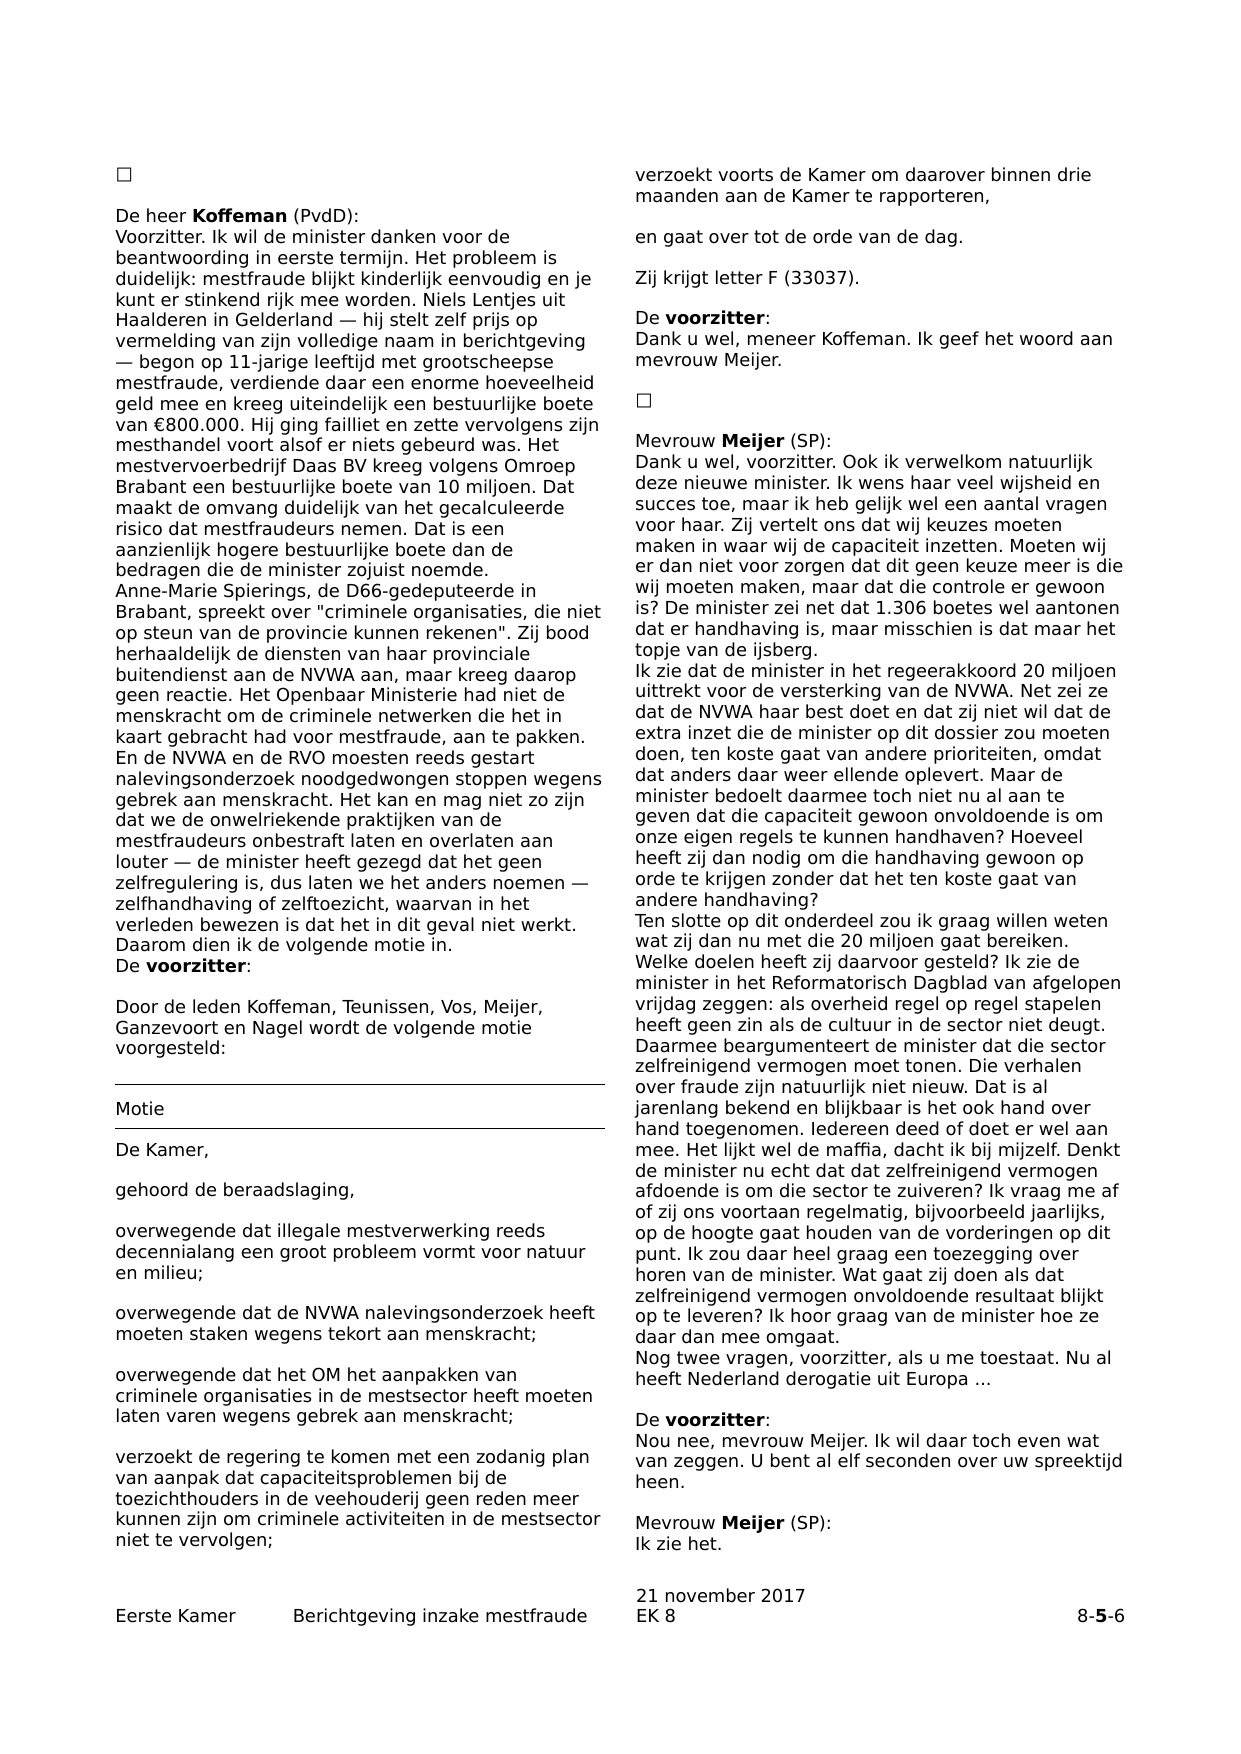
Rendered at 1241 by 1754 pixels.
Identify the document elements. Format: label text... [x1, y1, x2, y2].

text Ten slotte op dit onderdeel zou ik graag willen weten wat zij dan nu met die 20 miljoen gaat bereiken. Welke doelen heeft zij daarvoor gesteld? Ik zie de minister in het Reformatorisch Dagblad van afgelopen vrijdag zeggen: als overheid regel op regel stapelen heeft geen zin als de cultuur in de sector niet deugt. Daarmee beargumenteert de minister dat die sector zelfreinigend vermogen moet tonen. Die verhalen over fraude zijn natuurlijk niet nieuw. Dat is al jarenlang bekend en blijkbaar is het ook hand over hand toegenomen. Iedereen deed of doet er wel aan mee. Het lijkt wel de maffia, dacht ik bij mijzelf. Denkt de minister nu echt dat dat zelfreinigend vermogen afdoende is om die sector te zuiveren? Ik vraag me af of zij ons voortaan regelmatig, bijvoorbeeld jaarlijks, op de hoogte gaat houden van de vorderingen op dit punt. Ik zou daar heel graag een toezegging over horen van de minister. Wat gaat zij doen als dat zelfreinigend vermogen onvoldoende resultaat blijkt op te leveren? Ik hoor graag van de minister hoe ze daar dan mee omgaat. [635, 910, 1125, 1348]
text Mevrouw Meijer (SP): [635, 1513, 1125, 1533]
text Ik zie dat de minister in het regeerakkoord 20 miljoen uittrekt voor de versterking van de NVWA. Net zei ze dat de NVWA haar best doet en dat zij niet wil dat de extra inzet die de minister op dit dossier zou moeten doen, ten koste gaat van andere prioriteiten, omdat dat anders daar weer ellende oplevert. Maar de minister bedoelt daarmee toch niet nu al aan te geven dat die capaciteit gewoon onvoldoende is om onze eigen regels te kunnen handhaven? Hoeveel heeft zij dan nodig om die handhaving gewoon op orde te krijgen zonder dat het ten koste gaat van andere handhaving? [635, 660, 1125, 910]
text Ik zie het. [635, 1533, 1125, 1554]
text De voorzitter: [635, 1409, 1125, 1430]
text De heer Koffeman (PvdD): [115, 206, 605, 227]
text Motie [115, 1099, 605, 1119]
text Nog twee vragen, voorzitter, als u me toestaat. Nu al heeft Nederland derogatie uit Europa ... [635, 1348, 1125, 1389]
text ⬜ [115, 165, 605, 186]
text en gaat over tot de orde van de dag. [635, 227, 1125, 247]
text ⬜ [635, 391, 1125, 411]
text Nou nee, mevrouw Meijer. Ik wil daar toch even wat van zeggen. U bent al elf seconden over uw spreektijd heen. [635, 1430, 1125, 1493]
text overwegende dat de NVWA nalevingsonderzoek heeft moeten staken wegens tekort aan menskracht; [115, 1303, 605, 1345]
text De voorzitter: [115, 956, 605, 977]
text Zij krijgt letter F (33037). [635, 267, 1125, 288]
text Voorzitter. Ik wil de minister danken voor de beantwoording in eerste termijn. Het probleem is duidelijk: mestfraude blijkt kinderlijk eenvoudig en je kunt er stinkend rijk mee worden. Niels Lentjes uit Haalderen in Gelderland — hij stelt zelf prijs op vermelding van zijn volledige naam in berichtgeving — begon op 11-jarige leeftijd met grootscheepse mestfraude, verdiende daar een enorme hoeveelheid geld mee en kreeg uiteindelijk een bestuurlijke boete van €800.000. Hij ging failliet en zette vervolgens zijn mesthandel voort alsof er niets gebeurd was. Het mestvervoerbedrijf Daas BV kreeg volgens Omroep Brabant een bestuurlijke boete van 10 miljoen. Dat maakt de omvang duidelijk van het gecalculeerde risico dat mestfraudeurs nemen. Dat is een aanzienlijk hogere bestuurlijke boete dan de bedragen die de minister zojuist noemde. [115, 227, 605, 581]
text verzoekt de regering te komen met een zodanig plan van aanpak dat capaciteitsproblemen bij de toezichthouders in de veehouderij geen reden meer kunnen zijn om criminele activiteiten in de mestsector niet te vervolgen; [115, 1447, 605, 1551]
text verzoekt voorts de Kamer om daarover binnen drie maanden aan de Kamer te rapporteren, [635, 165, 1125, 207]
text Door de leden Koffeman, Teunissen, Vos, Meijer, Ganzevoort en Nagel wordt de volgende motie voorgesteld: [115, 997, 605, 1059]
text Anne-Marie Spierings, de D66-gedeputeerde in Brabant, spreekt over "criminele organisaties, die niet op steun van de provincie kunnen rekenen". Zij bood herhaaldelijk de diensten van haar provinciale buitendienst aan de NVWA aan, maar kreeg daarop geen reactie. Het Openbaar Ministerie had niet de menskracht om de criminele netwerken die het in kaart gebracht had voor mestfraude, aan te pakken. En de NVWA en de RVO moesten reeds gestart nalevingsonderzoek noodgedwongen stoppen wegens gebrek aan menskracht. Het kan en mag niet zo zijn dat we de onwelriekende praktijken van de mestfraudeurs onbestraft laten en overlaten aan louter — de minister heeft gezegd dat het geen zelfregulering is, dus laten we het anders noemen — zelfhandhaving of zelftoezicht, waarvan in het verleden bewezen is dat het in dit geval niet werkt. Daarom dien ik de volgende motie in. [115, 581, 605, 956]
text De Kamer, [115, 1139, 605, 1160]
text De voorzitter: [635, 308, 1125, 329]
text gehoord de beraadslaging, [115, 1180, 605, 1201]
text Dank u wel, voorzitter. Ook ik verwelkom natuurlijk deze nieuwe minister. Ik wens haar veel wijsheid en succes toe, maar ik heb gelijk wel een aantal vragen voor haar. Zij vertelt ons dat wij keuzes moeten maken in waar wij de capaciteit inzetten. Moeten wij er dan niet voor zorgen dat dit geen keuze meer is die wij moeten maken, maar dat die controle er gewoon is? De minister zei net dat 1.306 boetes wel aantonen dat er handhaving is, maar misschien is dat maar het topje van de ijsberg. [635, 452, 1125, 660]
text Dank u wel, meneer Koffeman. Ik geef het woord aan mevrouw Meijer. [635, 329, 1125, 371]
text overwegende dat illegale mestverwerking reeds decennialang een groot probleem vormt voor natuur en milieu; [115, 1221, 605, 1283]
text overwegende dat het OM het aanpakken van criminele organisaties in de mestsector heeft moeten laten varen wegens gebrek aan menskracht; [115, 1365, 605, 1427]
text Mevrouw Meijer (SP): [635, 431, 1125, 452]
